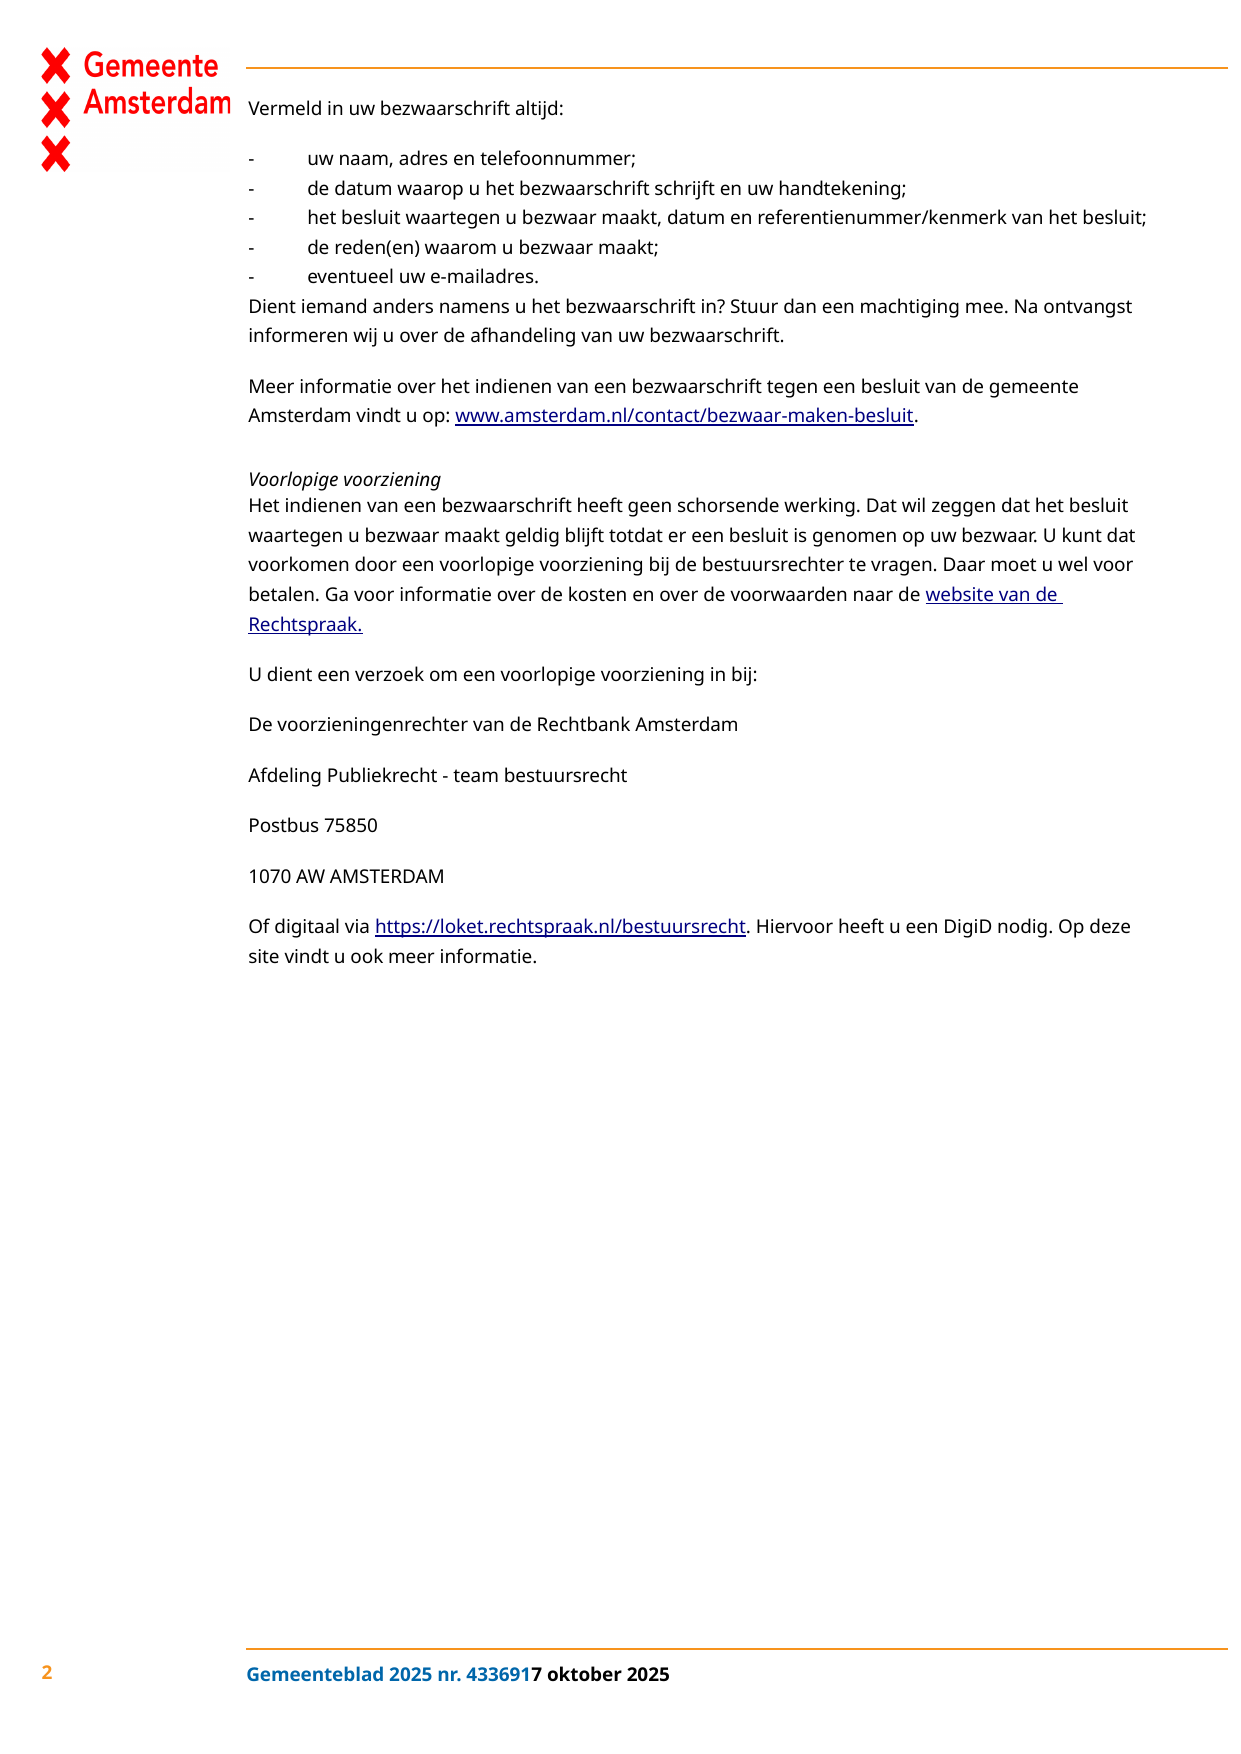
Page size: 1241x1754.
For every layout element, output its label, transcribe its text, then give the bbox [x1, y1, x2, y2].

text Postbus 75850 [248, 812, 1152, 838]
text 1070 AW AMSTERDAM [248, 863, 1152, 888]
text Voorlopige voorziening [248, 467, 1152, 492]
text U dient een verzoek om een voorlopige voorziening in bij: [248, 661, 1152, 687]
text Het indienen van een bezwaarschrift heeft geen schorsende werking. Dat wil zeggen dat het besluit waartegen u bezwaar maakt geldig blijft totdat er een besluit is genomen op uw bezwaar. U kunt dat voorkomen door een voorlopige voorziening bij de bestuursrechter te vragen. Daar moet u wel voor betalen. Ga voor informatie over de kosten en over de voorwaarden naar de website van de Rechtspraak. [248, 492, 1152, 636]
text De voorzieningenrechter van de Rechtbank Amsterdam [248, 712, 1152, 737]
list eventueel uw e-mailadres. [248, 263, 1152, 289]
list het besluit waartegen u bezwaar maakt, datum en referentienummer/kenmerk van het besluit; [248, 204, 1152, 230]
list uw naam, adres en telefoonnummer; [248, 145, 1152, 171]
picture [41, 47, 231, 172]
text Of digitaal via https://loket.rechtspraak.nl/bestuursrecht. Hiervoor heeft u een DigiD nodig. Op deze site vindt u ook meer informatie. [248, 913, 1152, 968]
text Dient iemand anders namens u het bezwaarschrift in? Stuur dan een machtiging mee. Na ontvangst informeren wij u over de afhandeling van uw bezwaarschrift. [248, 293, 1152, 348]
list de datum waarop u het bezwaarschrift schrijft en uw handtekening; [248, 175, 1152, 201]
text Vermeld in uw bezwaarschrift altijd: [248, 95, 1152, 121]
list de reden(en) waarom u bezwaar maakt; [248, 234, 1152, 260]
text Meer informatie over het indienen van een bezwaarschrift tegen een besluit van de gemeente Amsterdam vindt u op: www.amsterdam.nl/contact/bezwaar-maken-besluit. [248, 373, 1152, 428]
text Afdeling Publiekrecht - team bestuursrecht [248, 762, 1152, 788]
